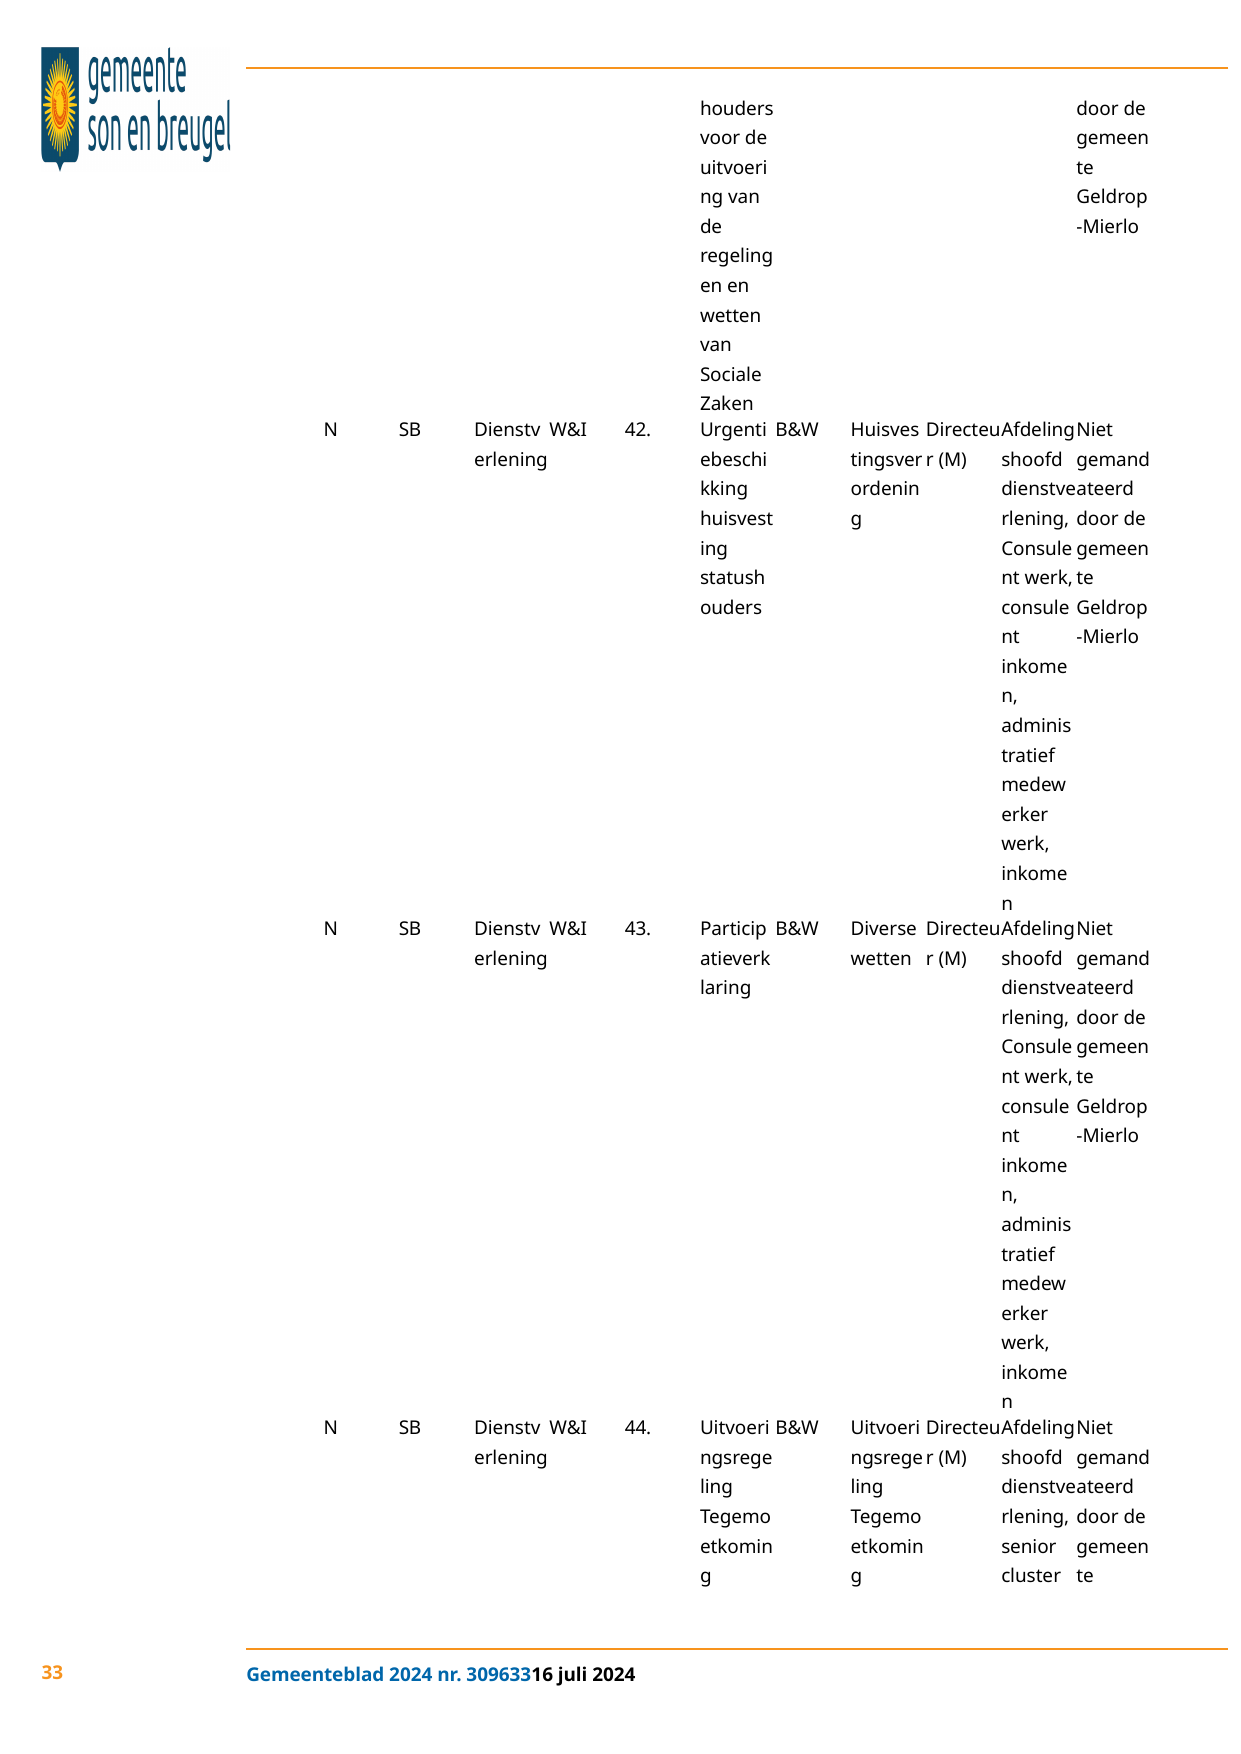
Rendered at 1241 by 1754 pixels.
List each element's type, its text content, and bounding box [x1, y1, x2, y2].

table_cell [323, 95, 398, 416]
table_cell [248, 1415, 323, 1588]
table_cell [625, 1415, 700, 1588]
table_cell Urgentiebeschikking huisvesting statushouders [700, 416, 775, 915]
table_cell SB [399, 416, 474, 915]
table_cell [549, 95, 624, 416]
table_cell Participatieverklaring [700, 915, 775, 1414]
picture [41, 47, 231, 172]
table_cell houders voor de uitvoering van de regelingen en wetten van Sociale Zaken [700, 95, 775, 416]
table_cell [926, 95, 1001, 416]
table_cell Dienstverlening [474, 416, 549, 915]
table_cell [775, 95, 850, 416]
table_cell Niet gemandateerd door de gemeente Geldrop-Mierlo [1076, 416, 1152, 915]
table_cell Afdelingshoofd dienstverlening, senior cluster [1001, 1415, 1076, 1588]
table_cell N [323, 915, 398, 1414]
table_cell Uitvoeringsregeling Tegemoetkoming [700, 1415, 775, 1588]
table_cell [474, 95, 549, 416]
table_cell Dienstverlening [474, 1415, 549, 1588]
table_cell door de gemeente Geldrop-Mierlo [1076, 95, 1152, 416]
table_cell SB [399, 915, 474, 1414]
table_cell Directeur (M) [926, 1415, 1001, 1588]
table_cell Directeur (M) [926, 915, 1001, 1414]
table_cell W&I [549, 1415, 624, 1588]
table_cell Niet gemandateerd door de gemeente Geldrop-Mierlo [1076, 915, 1152, 1414]
table_cell W&I [549, 416, 624, 915]
table_cell [1001, 95, 1076, 416]
table_cell SB [399, 1415, 474, 1588]
table_cell [248, 95, 323, 416]
table_cell N [323, 1415, 398, 1588]
table_cell Uitvoeringsregeling Tegemoetkoming [850, 1415, 926, 1588]
table_cell N [323, 416, 398, 915]
table_cell B&W [775, 1415, 850, 1588]
table_cell W&I [549, 915, 624, 1414]
table_cell [850, 95, 926, 416]
table_cell B&W [775, 915, 850, 1414]
table_cell [625, 416, 700, 915]
table_cell [248, 416, 323, 915]
table_cell Directeur (M) [926, 416, 1001, 915]
table_cell Dienstverlening [474, 915, 549, 1414]
table_cell [248, 915, 323, 1414]
table_cell B&W [775, 416, 850, 915]
table_cell Huisvestingsverordening [850, 416, 926, 915]
table_cell [625, 915, 700, 1414]
table_cell Niet gemandateerd door de gemeente [1076, 1415, 1152, 1588]
table_cell [399, 95, 474, 416]
table_cell Diverse wetten [850, 915, 926, 1414]
table_cell Afdelingshoofd dienstverlening, Consulent werk, consulent inkomen, administratief medewerker werk, inkomen [1001, 915, 1076, 1414]
table_cell [625, 95, 700, 416]
table_cell Afdelingshoofd dienstverlening, Consulent werk, consulent inkomen, administratief medewerker werk, inkomen [1001, 416, 1076, 915]
